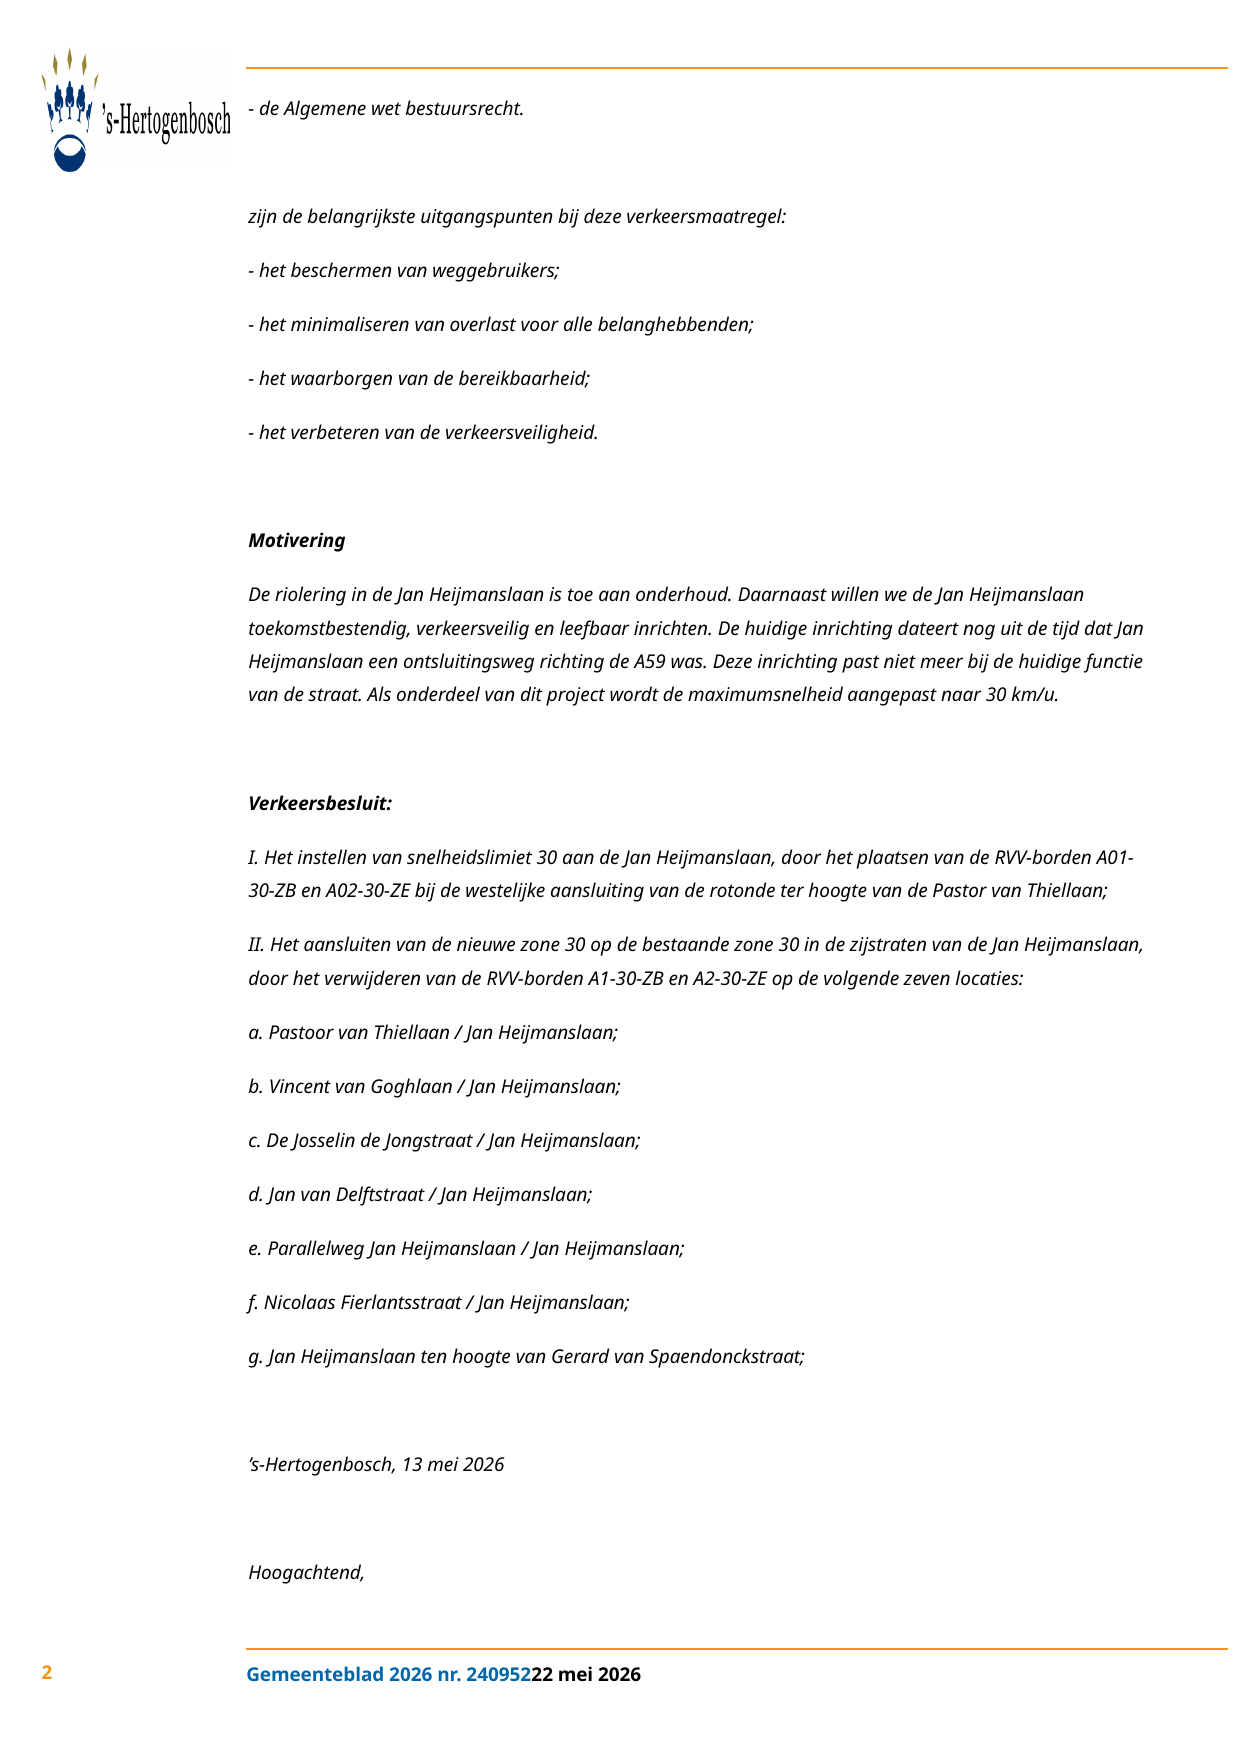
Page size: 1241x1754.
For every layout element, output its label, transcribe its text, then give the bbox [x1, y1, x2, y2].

text - het beschermen van weggebruikers; [248, 257, 1152, 283]
text Verkeersbesluit: [248, 790, 1152, 816]
text De riolering in de Jan Heijmanslaan is toe aan onderhoud. Daarnaast willen we de Jan Heijmanslaan toekomstbestendig, verkeersveilig en leefbaar inrichten. De huidige inrichting dateert nog uit de tijd dat Jan Heijmanslaan een ontsluitingsweg richting de A59 was. Deze inrichting past niet meer bij de huidige functie van de straat. Als onderdeel van dit project wordt de maximumsnelheid aangepast naar 30 km/u. [248, 581, 1152, 707]
text e. Parallelweg Jan Heijmanslaan / Jan Heijmanslaan; [248, 1235, 1152, 1261]
text I. Het instellen van snelheidslimiet 30 aan de Jan Heijmanslaan, door het plaatsen van de RVV-borden A01-30-ZB en A02-30-ZE bij de westelijke aansluiting van de rotonde ter hoogte van de Pastor van Thiellaan; [248, 844, 1152, 903]
text - het verbeteren van de verkeersveiligheid. [248, 419, 1152, 445]
text f. Nicolaas Fierlantsstraat / Jan Heijmanslaan; [248, 1289, 1152, 1315]
text ’s-Hertogenbosch, 13 mei 2026 [248, 1451, 1152, 1477]
text g. Jan Heijmanslaan ten hoogte van Gerard van Spaendonckstraat; [248, 1343, 1152, 1369]
text a. Pastoor van Thiellaan / Jan Heijmanslaan; [248, 1019, 1152, 1044]
text b. Vincent van Goghlaan / Jan Heijmanslaan; [248, 1073, 1152, 1099]
text Hoogachtend, [248, 1559, 1152, 1585]
text zijn de belangrijkste uitgangspunten bij deze verkeersmaatregel: [248, 203, 1152, 229]
text - het waarborgen van de bereikbaarheid; [248, 365, 1152, 391]
text d. Jan van Delftstraat / Jan Heijmanslaan; [248, 1181, 1152, 1207]
text c. De Josselin de Jongstraat / Jan Heijmanslaan; [248, 1127, 1152, 1153]
picture [41, 47, 231, 172]
text Motivering [248, 527, 1152, 553]
text - de Algemene wet bestuursrecht. [248, 95, 1152, 121]
text II. Het aansluiten van de nieuwe zone 30 op de bestaande zone 30 in de zijstraten van de Jan Heijmanslaan, door het verwijderen van de RVV-borden A1-30-ZB en A2-30-ZE op de volgende zeven locaties: [248, 931, 1152, 991]
text - het minimaliseren van overlast voor alle belanghebbenden; [248, 311, 1152, 337]
